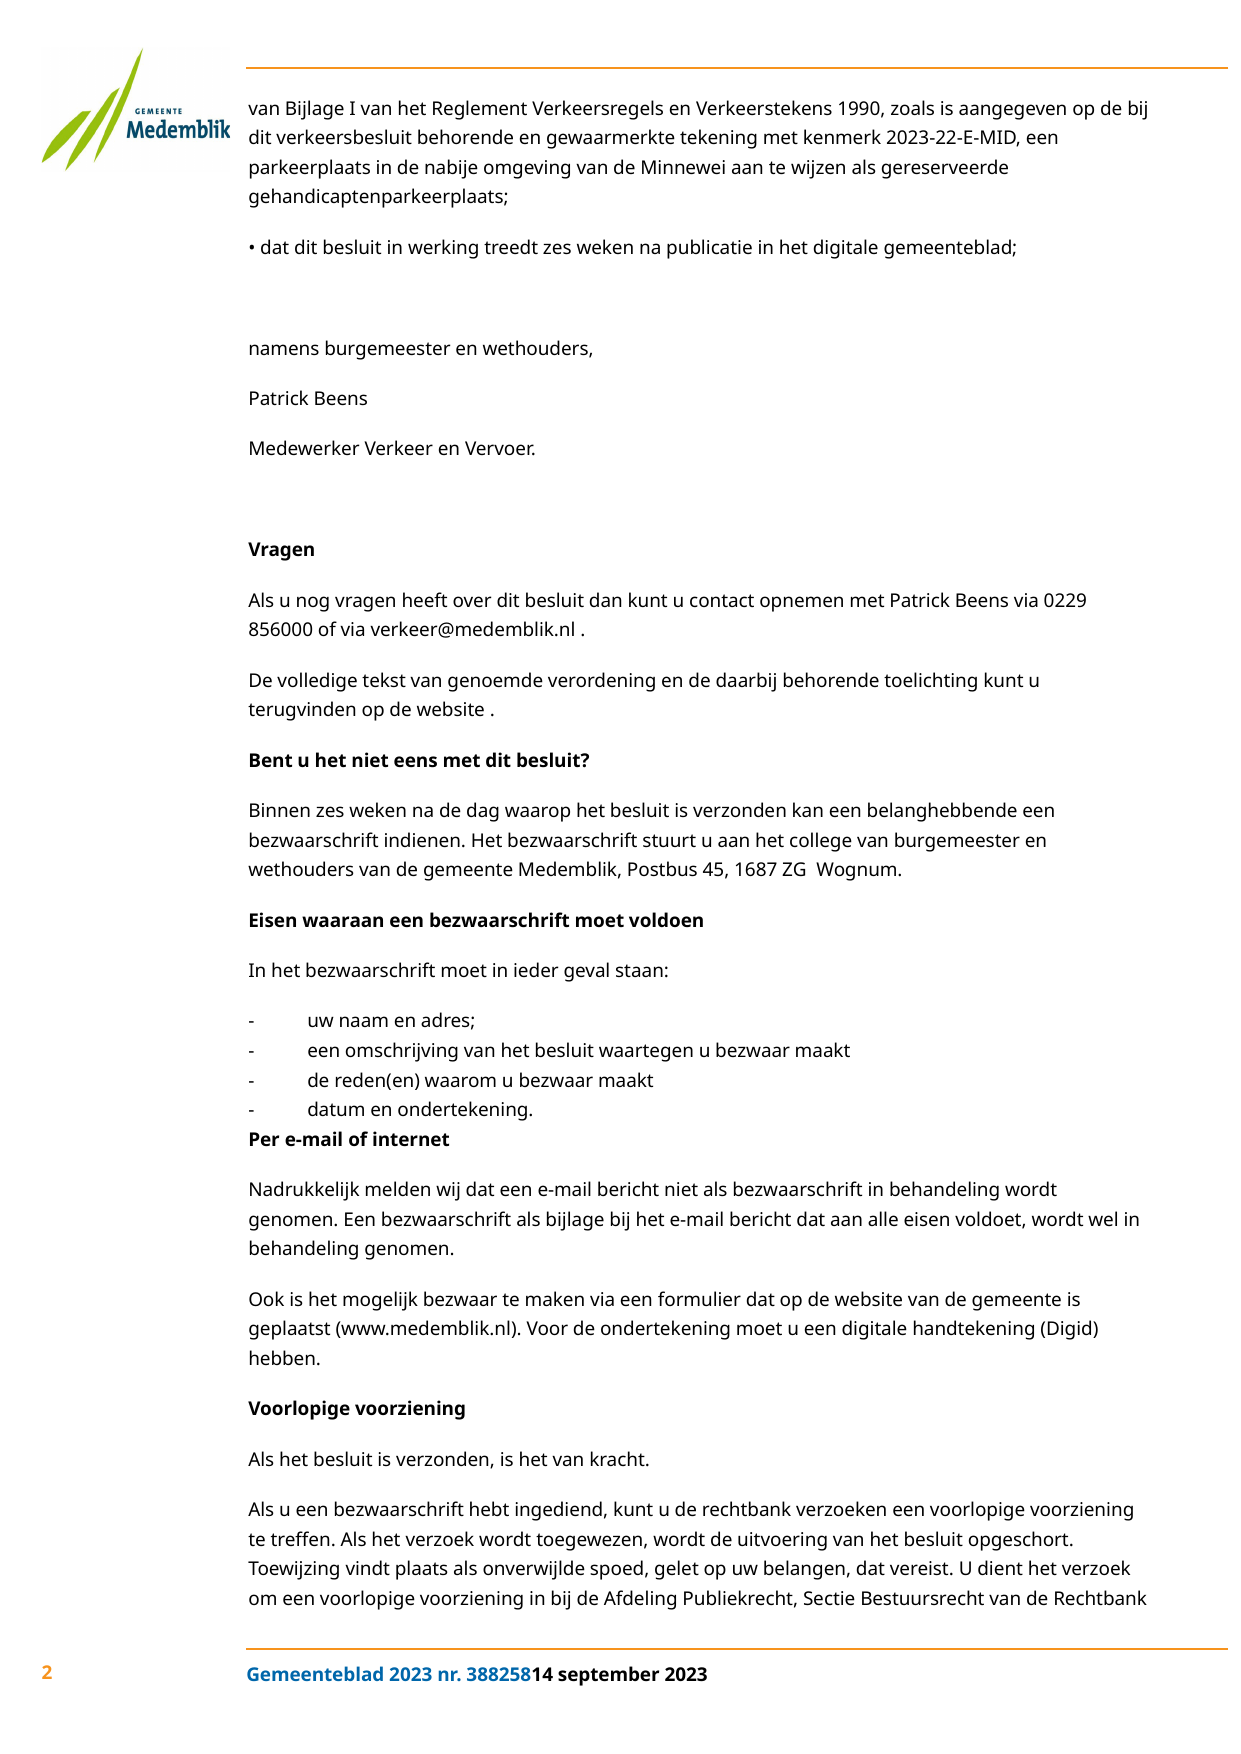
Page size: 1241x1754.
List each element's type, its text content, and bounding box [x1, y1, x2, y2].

list de reden(en) waarom u bezwaar maakt [248, 1067, 1152, 1093]
list uw naam en adres; [248, 1008, 1152, 1033]
text Als u een bezwaarschrift hebt ingediend, kunt u de rechtbank verzoeken een voorlopige voorziening te treffen. Als het verzoek wordt toegewezen, wordt de uitvoering van het besluit opgeschort. Toewijzing vindt plaats als onverwijlde spoed, gelet op uw belangen, dat vereist. U dient het verzoek om een voorlopige voorziening in bij de Afdeling Publiekrecht, Sectie Bestuursrecht van de Rechtbank [248, 1496, 1152, 1611]
text Als het besluit is verzonden, is het van kracht. [248, 1446, 1152, 1472]
text In het bezwaarschrift moet in ieder geval staan: [248, 957, 1152, 983]
list een omschrijving van het besluit waartegen u bezwaar maakt [248, 1037, 1152, 1063]
text Ook is het mogelijk bezwaar te maken via een formulier dat op de website van de gemeente is geplaatst (www.medemblik.nl). Voor de ondertekening moet u een digitale handtekening (Digid) hebben. [248, 1286, 1152, 1371]
text Per e-mail of internet [248, 1126, 1152, 1152]
text Medewerker Verkeer en Vervoer. [248, 436, 1152, 461]
text Nadrukkelijk melden wij dat een e-mail bericht niet als bezwaarschrift in behandeling wordt genomen. Een bezwaarschrift als bijlage bij het e-mail bericht dat aan alle eisen voldoet, wordt wel in behandeling genomen. [248, 1176, 1152, 1261]
text van Bijlage I van het Reglement Verkeersregels en Verkeerstekens 1990, zoals is aangegeven op de bij dit verkeersbesluit behorende en gewaarmerkte tekening met kenmerk 2023-22-E-MID, een parkeerplaats in de nabije omgeving van de Minnewei aan te wijzen als gereserveerde gehandicaptenparkeerplaats; [248, 95, 1152, 209]
text namens burgemeester en wethouders, [248, 335, 1152, 361]
text Binnen zes weken na de dag waarop het besluit is verzonden kan een belanghebbende een bezwaarschrift indienen. Het bezwaarschrift stuurt u aan het college van burgemeester en wethouders van de gemeente Medemblik, Postbus 45, 1687 ZG Wognum. [248, 797, 1152, 882]
text • dat dit besluit in werking treedt zes weken na publicatie in het digitale gemeenteblad; [248, 234, 1152, 260]
text Bent u het niet eens met dit besluit? [248, 747, 1152, 773]
text De volledige tekst van genoemde verordening en de daarbij behorende toelichting kunt u terugvinden op de website . [248, 667, 1152, 722]
picture [41, 47, 231, 172]
list datum en ondertekening. [248, 1096, 1152, 1122]
text Als u nog vragen heeft over dit besluit dan kunt u contact opnemen met Patrick Beens via 0229 856000 of via verkeer@medemblik.nl . [248, 587, 1152, 642]
text Voorlopige voorziening [248, 1396, 1152, 1421]
text Patrick Beens [248, 385, 1152, 411]
text Vragen [248, 536, 1152, 562]
text Eisen waaraan een bezwaarschrift moet voldoen [248, 907, 1152, 933]
